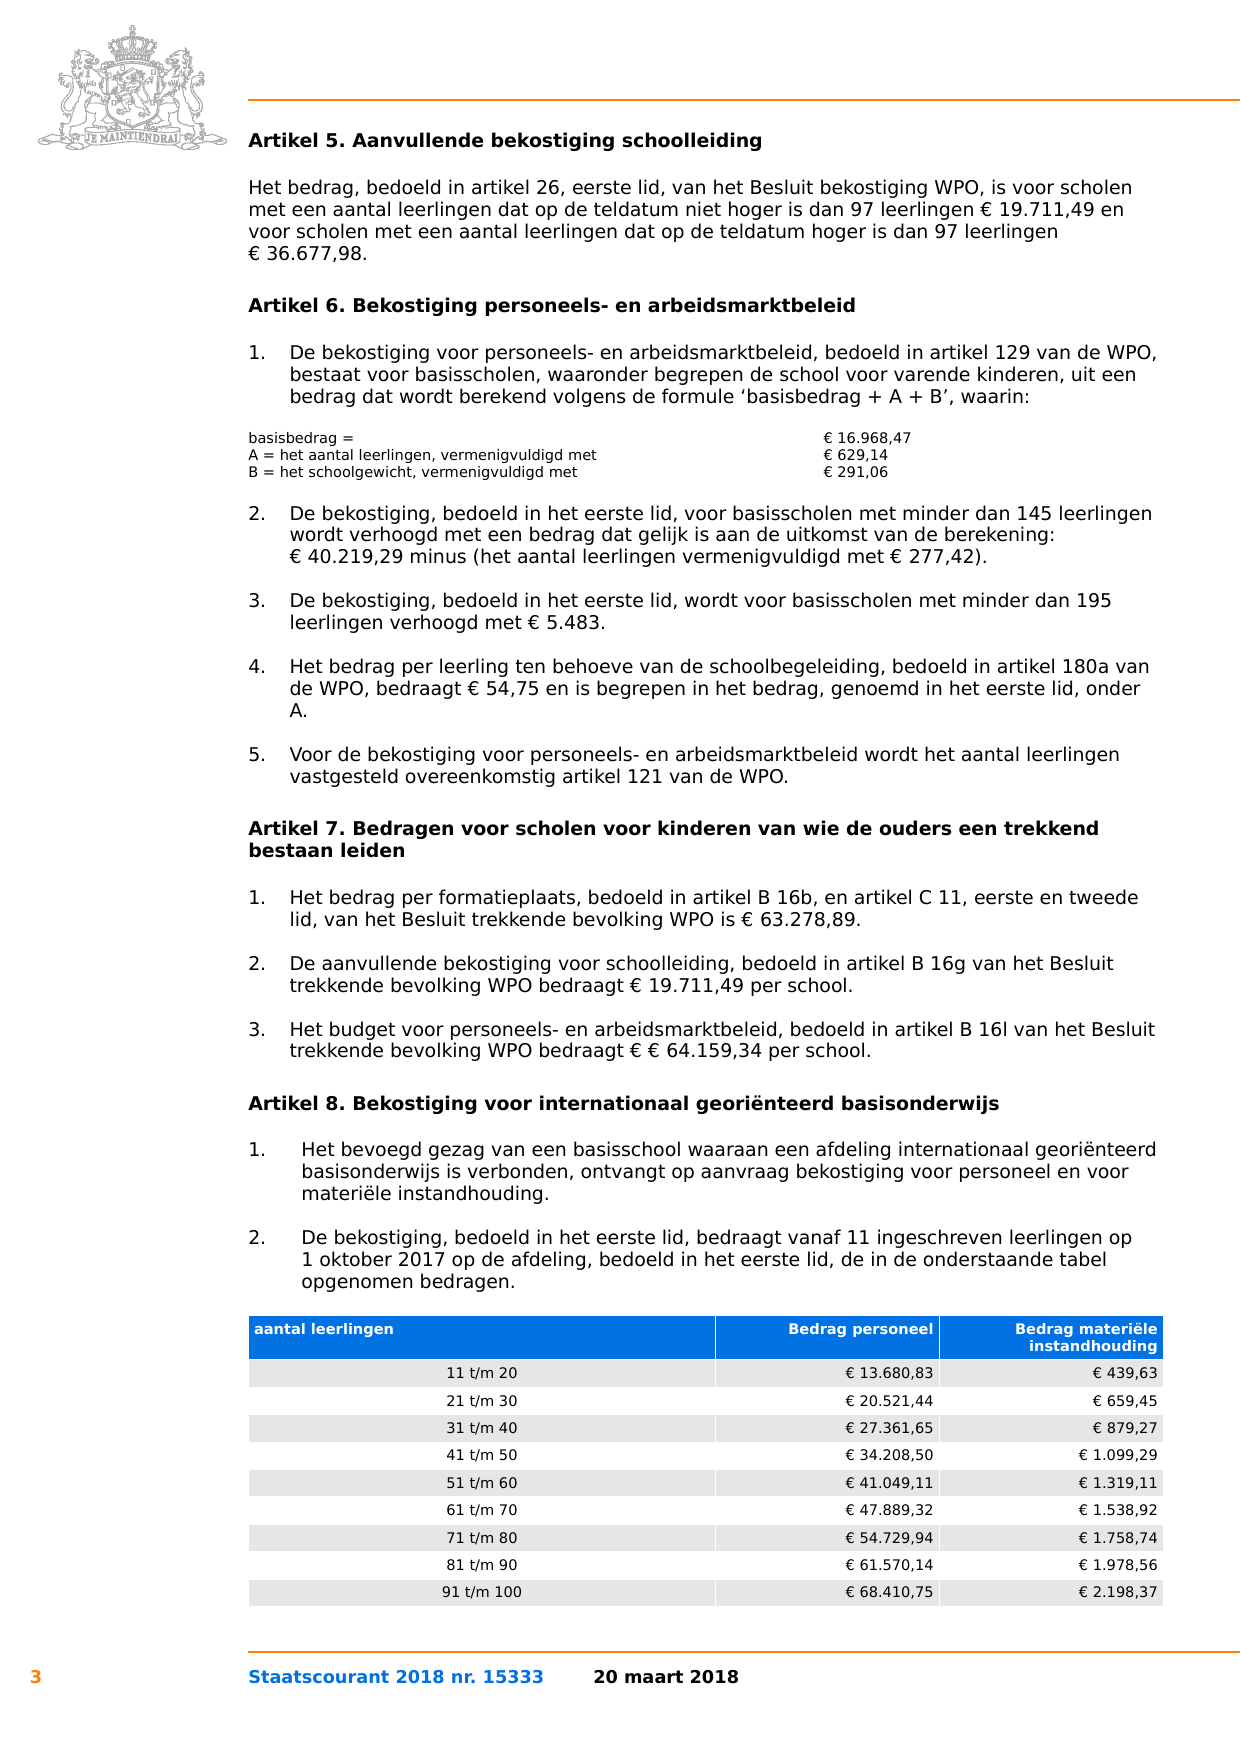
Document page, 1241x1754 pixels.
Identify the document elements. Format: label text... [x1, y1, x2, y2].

text 1. Het bevoegd gezag van een basisschool waaraan een afdeling internationaal georiënteerd basisonderwijs is verbonden, ontvangt op aanvraag bekostiging voor personeel en voor materiële instandhouding. [248, 1139, 1163, 1205]
subtitle Artikel 7. Bedragen voor scholen voor kinderen van wie de ouders een trekkend bestaan leiden [248, 818, 1163, 862]
table_cell 71 t/m 80 [249, 1525, 715, 1551]
subtitle Artikel 8. Bekostiging voor internationaal georiënteerd basisonderwijs [248, 1092, 1163, 1114]
table_cell € 1.538,92 [940, 1498, 1163, 1524]
table_cell 41 t/m 50 [249, 1443, 715, 1469]
table_header aantal leerlingen [249, 1316, 715, 1359]
table_cell 81 t/m 90 [249, 1552, 715, 1578]
table_cell 21 t/m 30 [249, 1388, 715, 1414]
table_cell 51 t/m 60 [249, 1470, 715, 1496]
table_cell € 1.978,56 [940, 1552, 1163, 1578]
table_cell € 27.361,65 [716, 1415, 939, 1442]
table_cell € 54.729,94 [716, 1525, 939, 1551]
text 2. De bekostiging, bedoeld in het eerste lid, bedraagt vanaf 11 ingeschreven leerlingen op 1 oktober 2017 op de afdeling, bedoeld in het eerste lid, de in de onderstaande tabel opgenomen bedragen. [248, 1227, 1163, 1293]
table_cell € 439,63 [940, 1360, 1163, 1387]
table_cell B = het schoolgewicht, vermenigvuldigd met [248, 464, 817, 481]
table_header € 16.968,47 [818, 430, 1163, 447]
text Het bedrag, bedoeld in artikel 26, eerste lid, van het Besluit bekostiging WPO, is voor scholen met een aantal leerlingen dat op de teldatum niet hoger is dan 97 leerlingen € 19.711,49 en voor scholen met een aantal leerlingen dat op de teldatum hoger is dan 97 leerlingen € 36.677,98. [248, 177, 1163, 265]
text 3. De bekostiging, bedoeld in het eerste lid, wordt voor basisscholen met minder dan 195 leerlingen verhoogd met € 5.483. [248, 590, 1163, 634]
table_cell € 291,06 [818, 464, 1163, 481]
table_cell 61 t/m 70 [249, 1498, 715, 1524]
table_cell 31 t/m 40 [249, 1415, 715, 1442]
table_cell € 1.099,29 [940, 1443, 1163, 1469]
text 3. Het budget voor personeels- en arbeidsmarktbeleid, bedoeld in artikel B 16l van het Besluit trekkende bevolking WPO bedraagt € € 64.159,34 per school. [248, 1018, 1163, 1062]
table_cell A = het aantal leerlingen, vermenigvuldigd met [248, 447, 817, 463]
table_cell € 41.049,11 [716, 1470, 939, 1496]
text 1. Het bedrag per formatieplaats, bedoeld in artikel B 16b, en artikel C 11, eerste en tweede lid, van het Besluit trekkende bevolking WPO is € 63.278,89. [248, 887, 1163, 931]
subtitle Artikel 5. Aanvullende bekostiging schoolleiding [248, 130, 1163, 152]
table_cell 91 t/m 100 [249, 1580, 715, 1606]
table_cell € 629,14 [818, 447, 1163, 463]
picture [38, 25, 227, 150]
table_cell € 1.319,11 [940, 1470, 1163, 1496]
table_cell € 47.889,32 [716, 1498, 939, 1524]
table_cell € 68.410,75 [716, 1580, 939, 1606]
table_cell € 20.521,44 [716, 1388, 939, 1414]
table_cell € 13.680,83 [716, 1360, 939, 1387]
text 4. Het bedrag per leerling ten behoeve van de schoolbegeleiding, bedoeld in artikel 180a van de WPO, bedraagt € 54,75 en is begrepen in het bedrag, genoemd in het eerste lid, onder A. [248, 656, 1163, 722]
table_header Bedrag materiële instandhouding [940, 1316, 1163, 1359]
table_cell € 61.570,14 [716, 1552, 939, 1578]
text 2. De aanvullende bekostiging voor schoolleiding, bedoeld in artikel B 16g van het Besluit trekkende bevolking WPO bedraagt € 19.711,49 per school. [248, 953, 1163, 997]
table_cell 11 t/m 20 [249, 1360, 715, 1387]
table_cell € 879,27 [940, 1415, 1163, 1442]
text 5. Voor de bekostiging voor personeels- en arbeidsmarktbeleid wordt het aantal leerlingen vastgesteld overeenkomstig artikel 121 van de WPO. [248, 744, 1163, 788]
table_cell € 659,45 [940, 1388, 1163, 1414]
text 1. De bekostiging voor personeels- en arbeidsmarktbeleid, bedoeld in artikel 129 van de WPO, bestaat voor basisscholen, waaronder begrepen de school voor varende kinderen, uit een bedrag dat wordt berekend volgens de formule ‘basisbedrag + A + B’, waarin: [248, 342, 1163, 408]
table_header Bedrag personeel [716, 1316, 939, 1359]
table_header basisbedrag = [248, 430, 817, 447]
table_cell € 34.208,50 [716, 1443, 939, 1469]
table_cell € 2.198,37 [940, 1580, 1163, 1606]
text 2. De bekostiging, bedoeld in het eerste lid, voor basisscholen met minder dan 145 leerlingen wordt verhoogd met een bedrag dat gelijk is aan de uitkomst van de berekening: € 40.219,29 minus (het aantal leerlingen vermenigvuldigd met € 277,42). [248, 502, 1163, 568]
table_cell € 1.758,74 [940, 1525, 1163, 1551]
subtitle Artikel 6. Bekostiging personeels- en arbeidsmarktbeleid [248, 295, 1163, 317]
